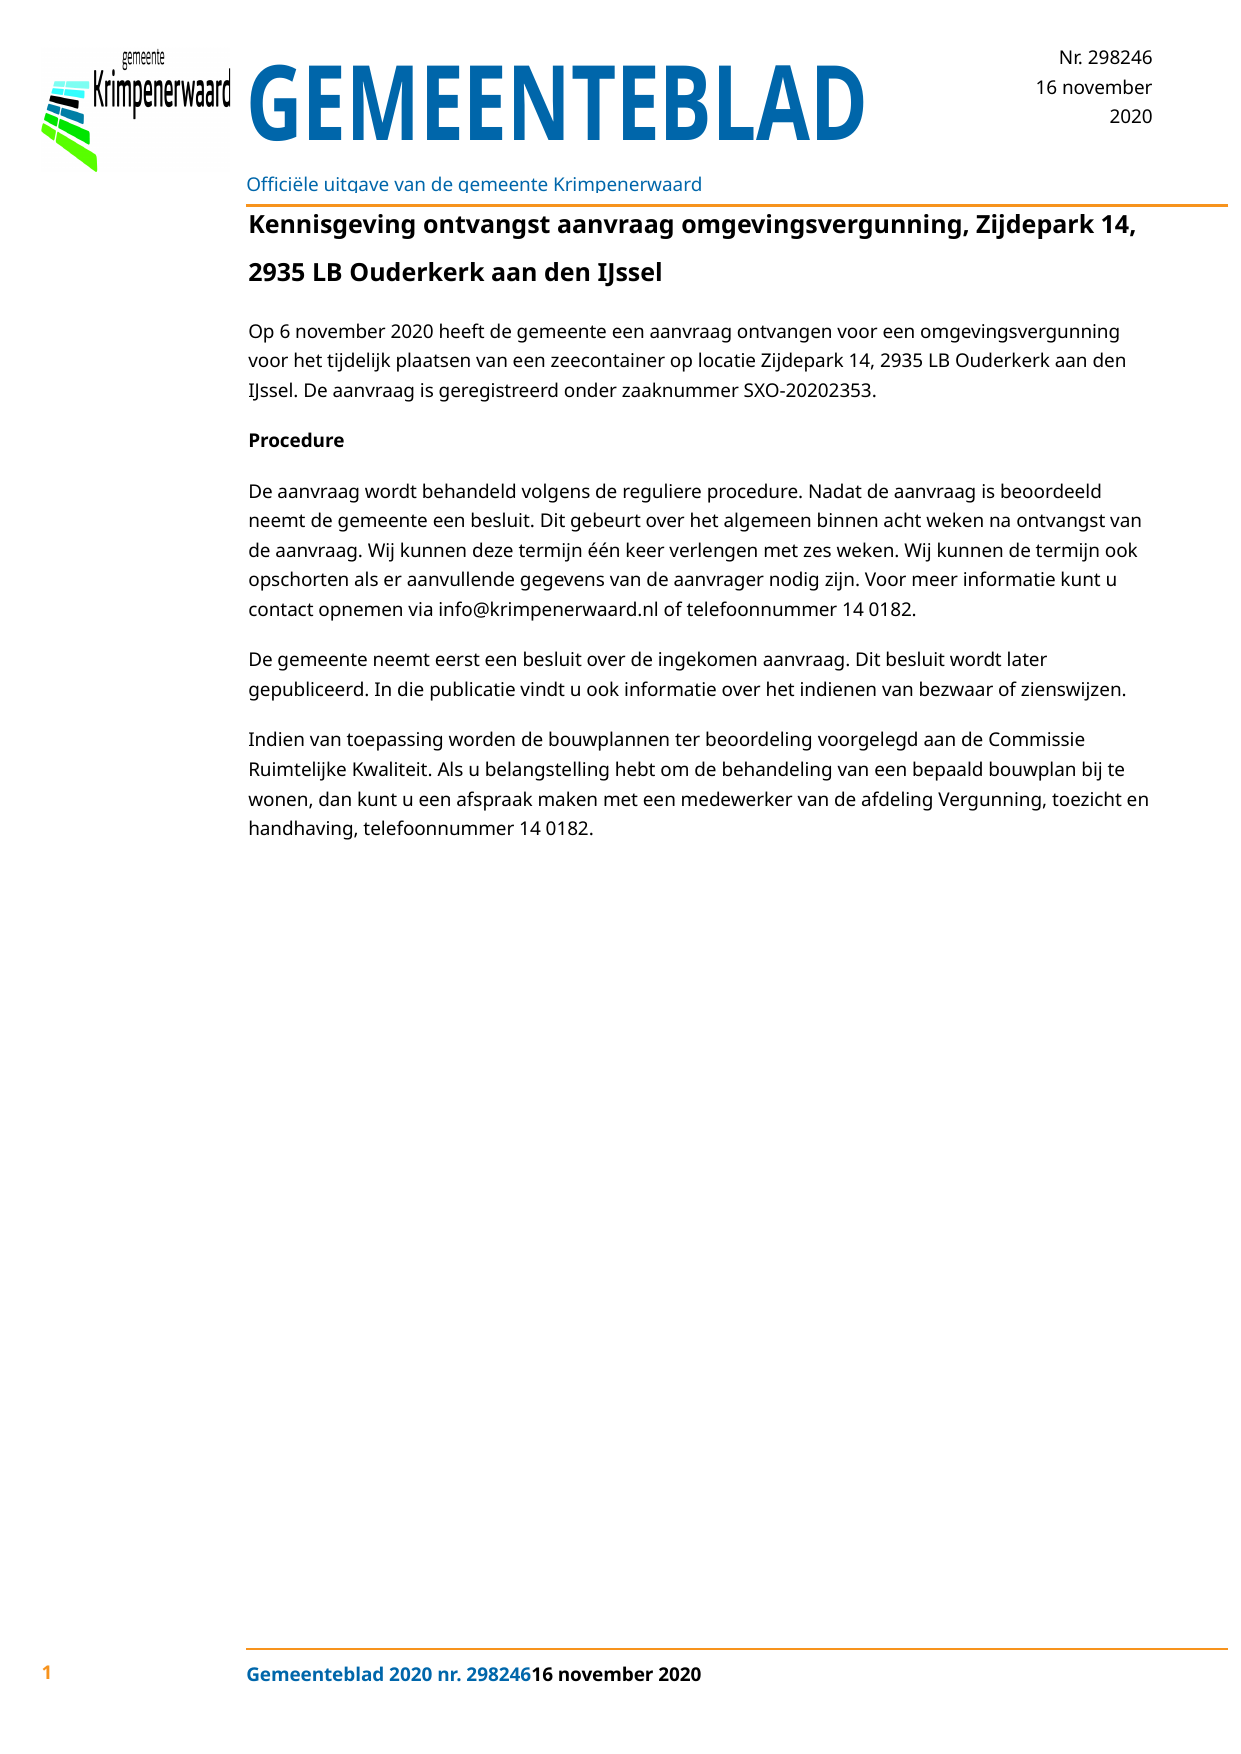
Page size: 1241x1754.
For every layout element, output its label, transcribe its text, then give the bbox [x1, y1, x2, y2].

text Kennisgeving ontvangst aanvraag omgevingsvergunning, Zijdepark 14, 2935 LB Ouderkerk aan den IJssel [248, 207, 1152, 288]
text De aanvraag wordt behandeld volgens de reguliere procedure. Nadat de aanvraag is beoordeeld neemt de gemeente een besluit. Dit gebeurt over het algemeen binnen acht weken na ontvangst van de aanvraag. Wij kunnen deze termijn één keer verlengen met zes weken. Wij kunnen de termijn ook opschorten als er aanvullende gegevens van de aanvrager nodig zijn. Voor meer informatie kunt u contact opnemen via info@krimpenerwaard.nl of telefoonnummer 14 0182. [248, 478, 1152, 622]
text De gemeente neemt eerst een besluit over de ingekomen aanvraag. Dit besluit wordt later gepubliceerd. In die publicatie vindt u ook informatie over het indienen van bezwaar of zienswijzen. [248, 647, 1152, 702]
picture [41, 47, 231, 172]
text Op 6 november 2020 heeft de gemeente een aanvraag ontvangen voor een omgevingsvergunning voor het tijdelijk plaatsen van een zeecontainer op locatie Zijdepark 14, 2935 LB Ouderkerk aan den IJssel. De aanvraag is geregistreerd onder zaaknummer SXO-20202353. [248, 318, 1152, 403]
text Procedure [248, 427, 1152, 453]
text Indien van toepassing worden de bouwplannen ter beoordeling voorgelegd aan de Commissie Ruimtelijke Kwaliteit. Als u belangstelling hebt om de behandeling van een bepaald bouwplan bij te wonen, dan kunt u een afspraak maken met een medewerker van de afdeling Vergunning, toezicht en handhaving, telefoonnummer 14 0182. [248, 727, 1152, 841]
